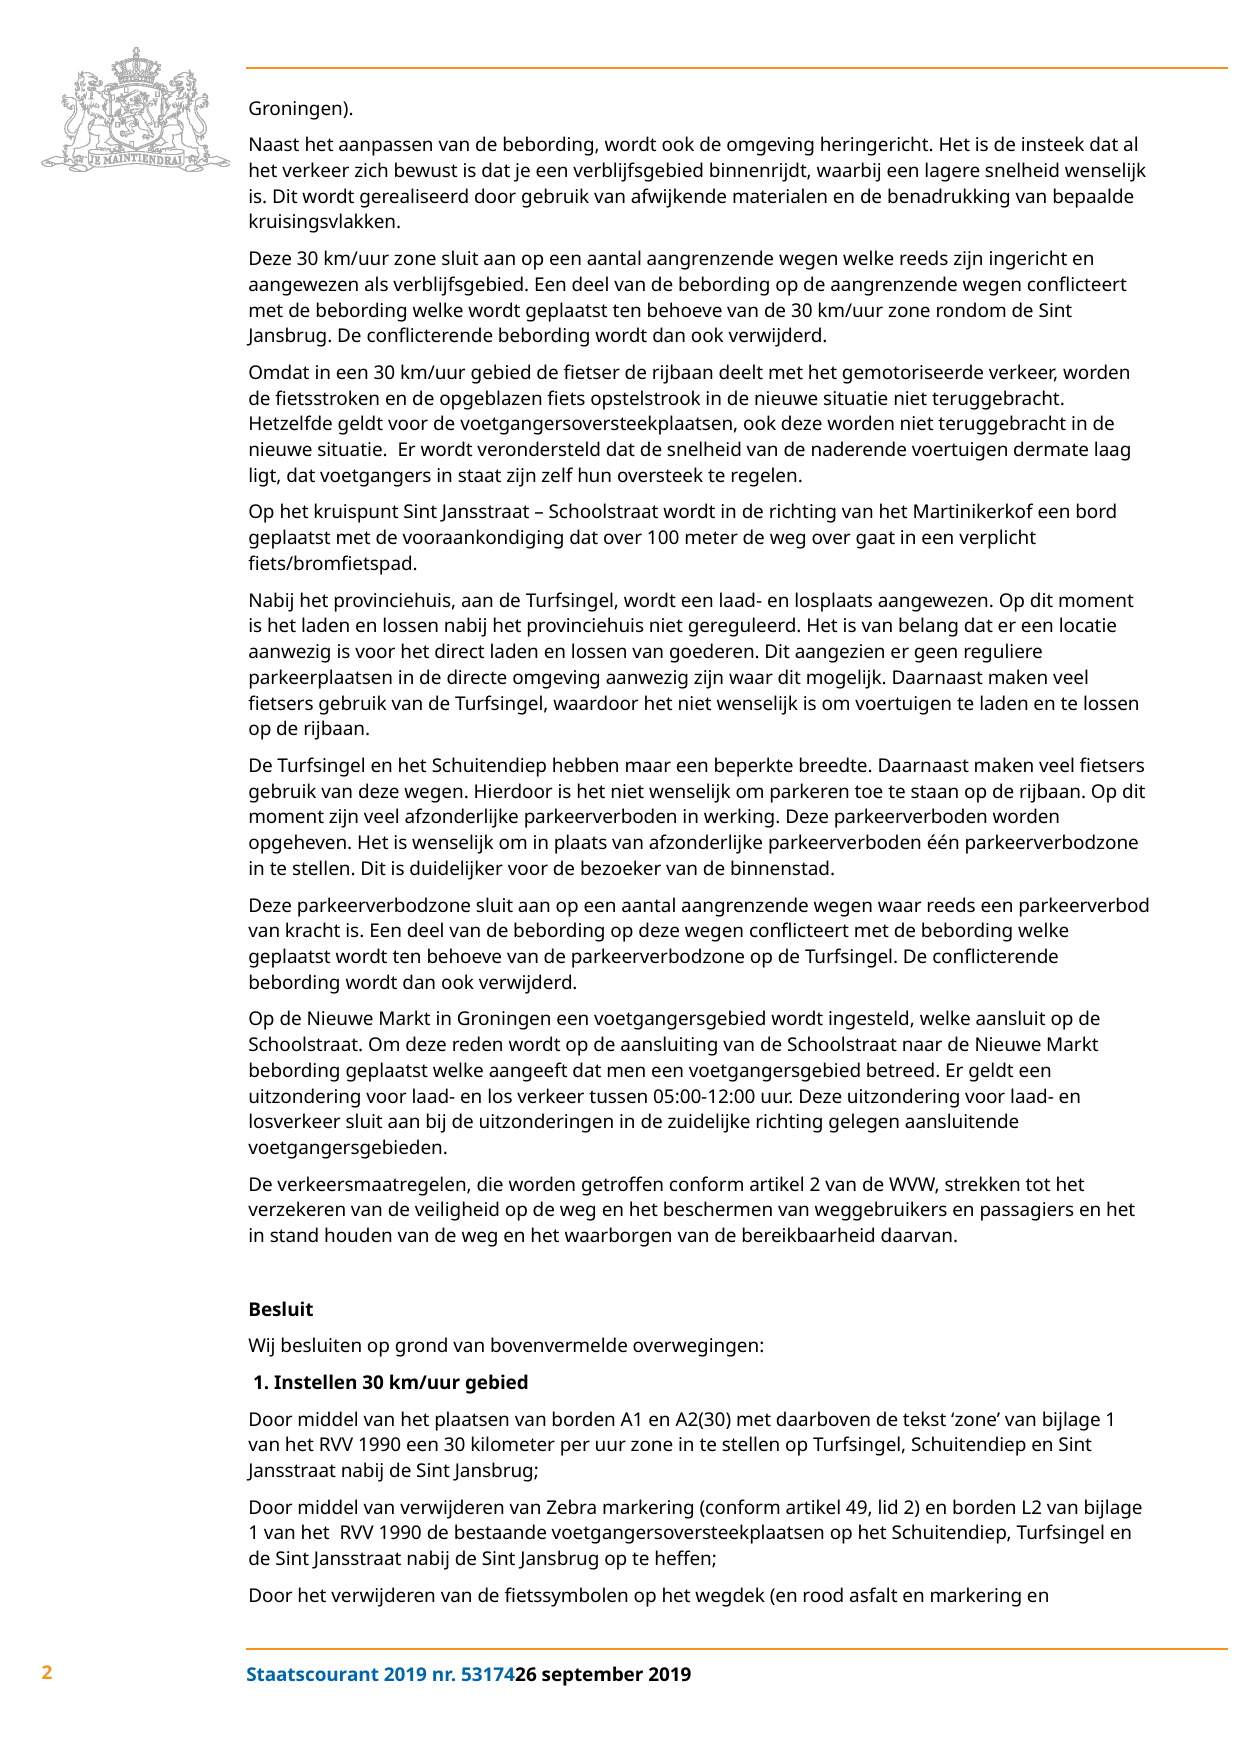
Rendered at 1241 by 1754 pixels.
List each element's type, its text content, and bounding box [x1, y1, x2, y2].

picture [41, 47, 231, 172]
text Besluit [248, 1296, 1152, 1321]
text Wij besluiten op grond van bovenvermelde overwegingen: [248, 1332, 1152, 1358]
text Naast het aanpassen van de bebording, wordt ook de omgeving heringericht. Het is de insteek dat al het verkeer zich bewust is dat je een verblijfsgebied binnenrijdt, waarbij een lagere snelheid wenselijk is. Dit wordt gerealiseerd door gebruik van afwijkende materialen en de benadrukking van bepaalde kruisingsvlakken. [248, 131, 1152, 234]
text De verkeersmaatregelen, die worden getroffen conform artikel 2 van de WVW, strekken tot het verzekeren van de veiligheid op de weg en het beschermen van weggebruikers en passagiers en het in stand houden van de weg en het waarborgen van de bereikbaarheid daarvan. [248, 1171, 1152, 1248]
text Door het verwijderen van de fietssymbolen op het wegdek (en rood asfalt en markering en [248, 1582, 1152, 1608]
text Door middel van verwijderen van Zebra markering (conform artikel 49, lid 2) en borden L2 van bijlage 1 van het RVV 1990 de bestaande voetgangersoversteekplaatsen op het Schuitendiep, Turfsingel en de Sint Jansstraat nabij de Sint Jansbrug op te heffen; [248, 1494, 1152, 1571]
text Op de Nieuwe Markt in Groningen een voetgangersgebied wordt ingesteld, welke aansluit op de Schoolstraat. Om deze reden wordt op de aansluiting van de Schoolstraat naar de Nieuwe Markt bebording geplaatst welke aangeeft dat men een voetgangersgebied betreed. Er geldt een uitzondering voor laad- en los verkeer tussen 05:00-12:00 uur. Deze uitzondering voor laad- en losverkeer sluit aan bij de uitzonderingen in de zuidelijke richting gelegen aansluitende voetgangersgebieden. [248, 1006, 1152, 1160]
text 1. Instellen 30 km/uur gebied [248, 1369, 1152, 1395]
text Nabij het provinciehuis, aan de Turfsingel, wordt een laad- en losplaats aangewezen. Op dit moment is het laden en lossen nabij het provinciehuis niet gereguleerd. Het is van belang dat er een locatie aanwezig is voor het direct laden en lossen van goederen. Dit aangezien er geen reguliere parkeerplaatsen in de directe omgeving aanwezig zijn waar dit mogelijk. Daarnaast maken veel fietsers gebruik van de Turfsingel, waardoor het niet wenselijk is om voertuigen te laden en te lossen op de rijbaan. [248, 587, 1152, 741]
text Omdat in een 30 km/uur gebied de fietser de rijbaan deelt met het gemotoriseerde verkeer, worden de fietsstroken en de opgeblazen fiets opstelstrook in de nieuwe situatie niet teruggebracht. Hetzelfde geldt voor de voetgangersoversteekplaatsen, ook deze worden niet teruggebracht in de nieuwe situatie. Er wordt verondersteld dat de snelheid van de naderende voertuigen dermate laag ligt, dat voetgangers in staat zijn zelf hun oversteek te regelen. [248, 359, 1152, 488]
text Op het kruispunt Sint Jansstraat – Schoolstraat wordt in de richting van het Martinikerkof een bord geplaatst met de vooraankondiging dat over 100 meter de weg over gaat in een verplicht fiets/bromfietspad. [248, 499, 1152, 576]
text Door middel van het plaatsen van borden A1 en A2(30) met daarboven de tekst ‘zone’ van bijlage 1 van het RVV 1990 een 30 kilometer per uur zone in te stellen op Turfsingel, Schuitendiep en Sint Jansstraat nabij de Sint Jansbrug; [248, 1406, 1152, 1483]
text Groningen). [248, 95, 1152, 121]
text De Turfsingel en het Schuitendiep hebben maar een beperkte breedte. Daarnaast maken veel fietsers gebruik van deze wegen. Hierdoor is het niet wenselijk om parkeren toe te staan op de rijbaan. Op dit moment zijn veel afzonderlijke parkeerverboden in werking. Deze parkeerverboden worden opgeheven. Het is wenselijk om in plaats van afzonderlijke parkeerverboden één parkeerverbodzone in te stellen. Dit is duidelijker voor de bezoeker van de binnenstad. [248, 752, 1152, 881]
text Deze 30 km/uur zone sluit aan op een aantal aangrenzende wegen welke reeds zijn ingericht en aangewezen als verblijfsgebied. Een deel van de bebording op de aangrenzende wegen conflicteert met de bebording welke wordt geplaatst ten behoeve van de 30 km/uur zone rondom de Sint Jansbrug. De conflicterende bebording wordt dan ook verwijderd. [248, 245, 1152, 348]
text Deze parkeerverbodzone sluit aan op een aantal aangrenzende wegen waar reeds een parkeerverbod van kracht is. Een deel van de bebording op deze wegen conflicteert met de bebording welke geplaatst wordt ten behoeve van de parkeerverbodzone op de Turfsingel. De conflicterende bebording wordt dan ook verwijderd. [248, 892, 1152, 995]
